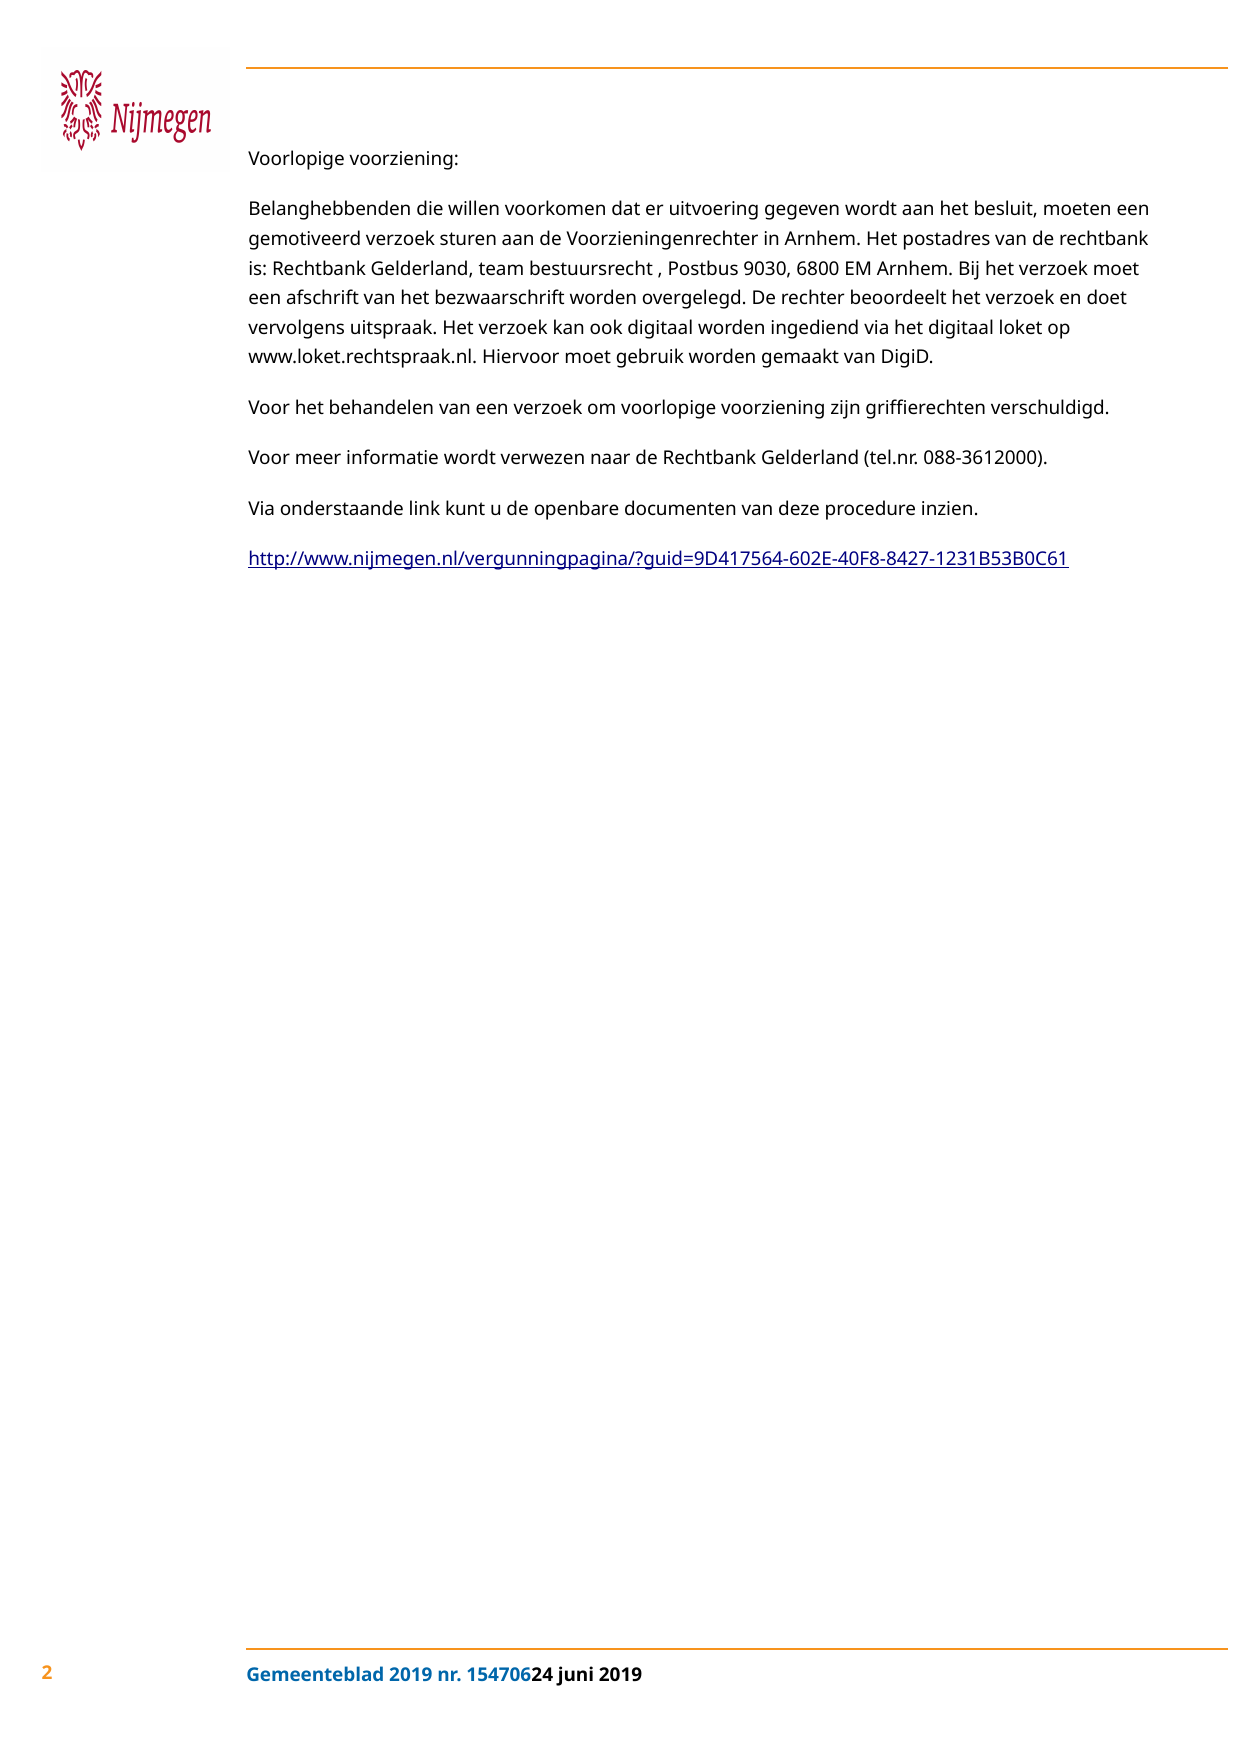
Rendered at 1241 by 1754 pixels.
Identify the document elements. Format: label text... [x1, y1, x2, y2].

picture [41, 47, 231, 172]
text Belanghebbenden die willen voorkomen dat er uitvoering gegeven wordt aan het besluit, moeten een gemotiveerd verzoek sturen aan de Voorzieningenrechter in Arnhem. Het postadres van de rechtbank is: Rechtbank Gelderland, team bestuursrecht , Postbus 9030, 6800 EM Arnhem. Bij het verzoek moet een afschrift van het bezwaarschrift worden overgelegd. De rechter beoordeelt het verzoek en doet vervolgens uitspraak. Het verzoek kan ook digitaal worden ingediend via het digitaal loket op www.loket.rechtspraak.nl. Hiervoor moet gebruik worden gemaakt van DigiD. [248, 196, 1152, 369]
text Voor meer informatie wordt verwezen naar de Rechtbank Gelderland (tel.nr. 088-3612000). [248, 444, 1152, 470]
text Via onderstaande link kunt u de openbare documenten van deze procedure inzien. [248, 495, 1152, 521]
text Voorlopige voorziening: [248, 145, 1152, 171]
text http://www.nijmegen.nl/vergunningpagina/?guid=9D417564-602E-40F8-8427-1231B53B0C61 [248, 545, 1152, 571]
text Voor het behandelen van een verzoek om voorlopige voorziening zijn griffierechten verschuldigd. [248, 394, 1152, 420]
